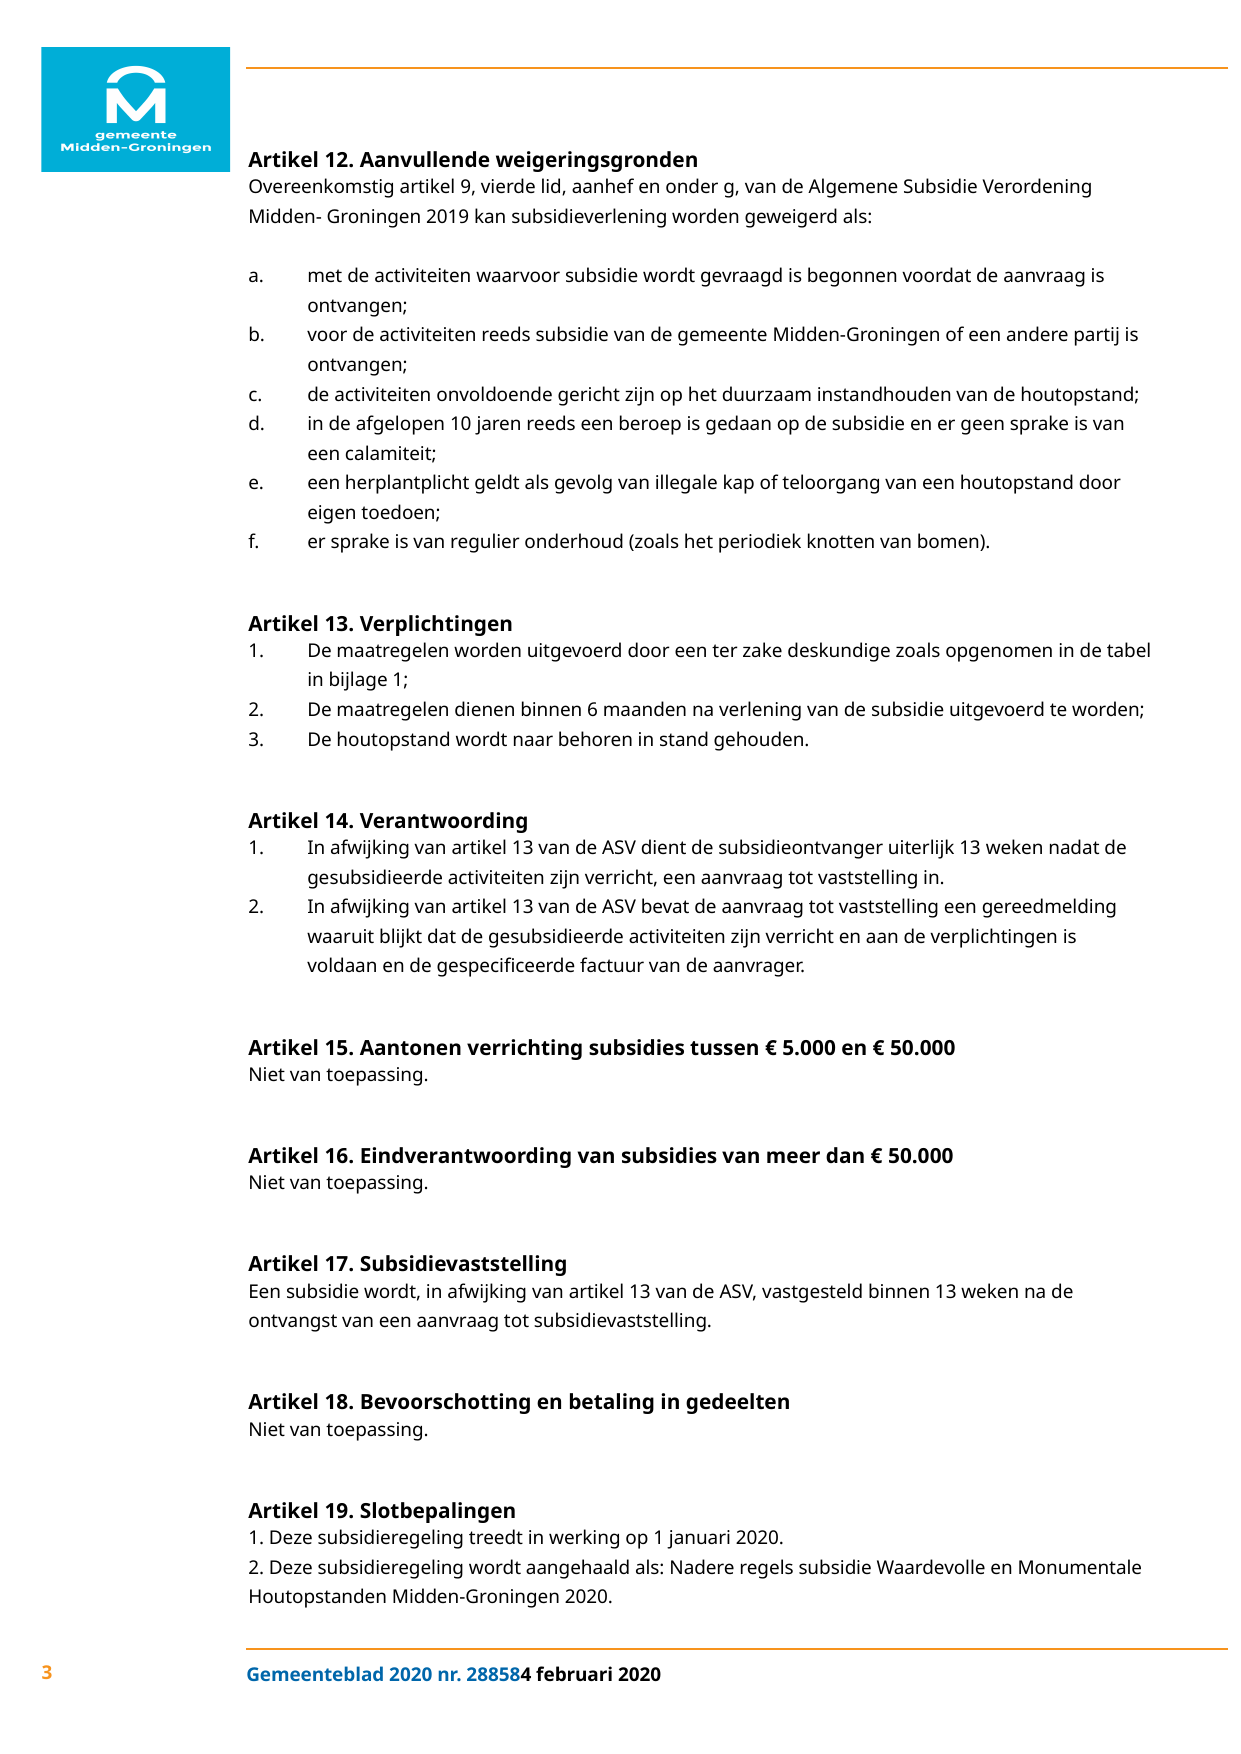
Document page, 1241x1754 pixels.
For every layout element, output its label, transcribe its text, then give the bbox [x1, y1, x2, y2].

text Artikel 15. Aantonen verrichting subsidies tussen € 5.000 en € 50.000 [248, 1033, 1152, 1061]
picture [184, 146, 190, 153]
list De maatregelen worden uitgevoerd door een ter zake deskundige zoals opgenomen in de tabel in bijlage 1; [248, 637, 1152, 692]
list de activiteiten onvoldoende gericht zijn op het duurzaam instandhouden van de houtopstand; [248, 381, 1152, 406]
text Artikel 12. Aanvullende weigeringsgronden [248, 145, 1152, 174]
list De maatregelen dienen binnen 6 maanden na verlening van de subsidie uitgevoerd te worden; [248, 696, 1152, 722]
text Artikel 17. Subsidievaststelling [248, 1249, 1152, 1278]
list een herplantplicht geldt als gevolg van illegale kap of teloorgang van een houtopstand door eigen toedoen; [248, 469, 1152, 525]
text Artikel 18. Bevoorschotting en betaling in gedeelten [248, 1387, 1152, 1416]
text Artikel 14. Verantwoording [248, 806, 1152, 834]
picture [108, 66, 164, 82]
list In afwijking van artikel 13 van de ASV dient de subsidieontvanger uiterlijk 13 weken nadat de gesubsidieerde activiteiten zijn verricht, een aanvraag tot vaststelling in. [248, 834, 1152, 889]
text Artikel 13. Verplichtingen [248, 609, 1152, 637]
list voor de activiteiten reeds subsidie van de gemeente Midden-Groningen of een andere partij is ontvangen; [248, 322, 1152, 377]
text Niet van toepassing. [248, 1061, 1152, 1087]
list er sprake is van regulier onderhoud (zoals het periodiek knotten van bomen). [248, 529, 1152, 554]
text Niet van toepassing. [248, 1416, 1152, 1442]
list In afwijking van artikel 13 van de ASV bevat de aanvraag tot vaststelling een gereedmelding waaruit blijkt dat de gesubsidieerde activiteiten zijn verricht en aan de verplichtingen is voldaan en de gespecificeerde factuur van de aanvrager. [248, 893, 1152, 978]
text Een subsidie wordt, in afwijking van artikel 13 van de ASV, vastgesteld binnen 13 weken na de ontvangst van een aanvraag tot subsidievaststelling. [248, 1278, 1152, 1333]
list De houtopstand wordt naar behoren in stand gehouden. [248, 726, 1152, 752]
text Niet van toepassing. [248, 1169, 1152, 1195]
text Overeenkomstig artikel 9, vierde lid, aanhef en onder g, van de Algemene Subsidie Verordening Midden- Groningen 2019 kan subsidieverlening worden geweigerd als: [248, 174, 1152, 229]
text Artikel 19. Slotbepalingen [248, 1496, 1152, 1524]
list in de afgelopen 10 jaren reeds een beroep is gedaan op de subsidie en er geen sprake is van een calamiteit; [248, 410, 1152, 466]
list met de activiteiten waarvoor subsidie wordt gevraagd is begonnen voordat de aanvraag is ontvangen; [248, 262, 1152, 318]
text Artikel 16. Eindverantwoording van subsidies van meer dan € 50.000 [248, 1141, 1152, 1169]
text 2. Deze subsidieregeling wordt aangehaald als: Nadere regels subsidie Waardevolle en Monumentale Houtopstanden Midden-Groningen 2020. [248, 1554, 1152, 1609]
picture [107, 89, 165, 122]
text 1. Deze subsidieregeling treedt in werking op 1 januari 2020. [248, 1524, 1152, 1550]
